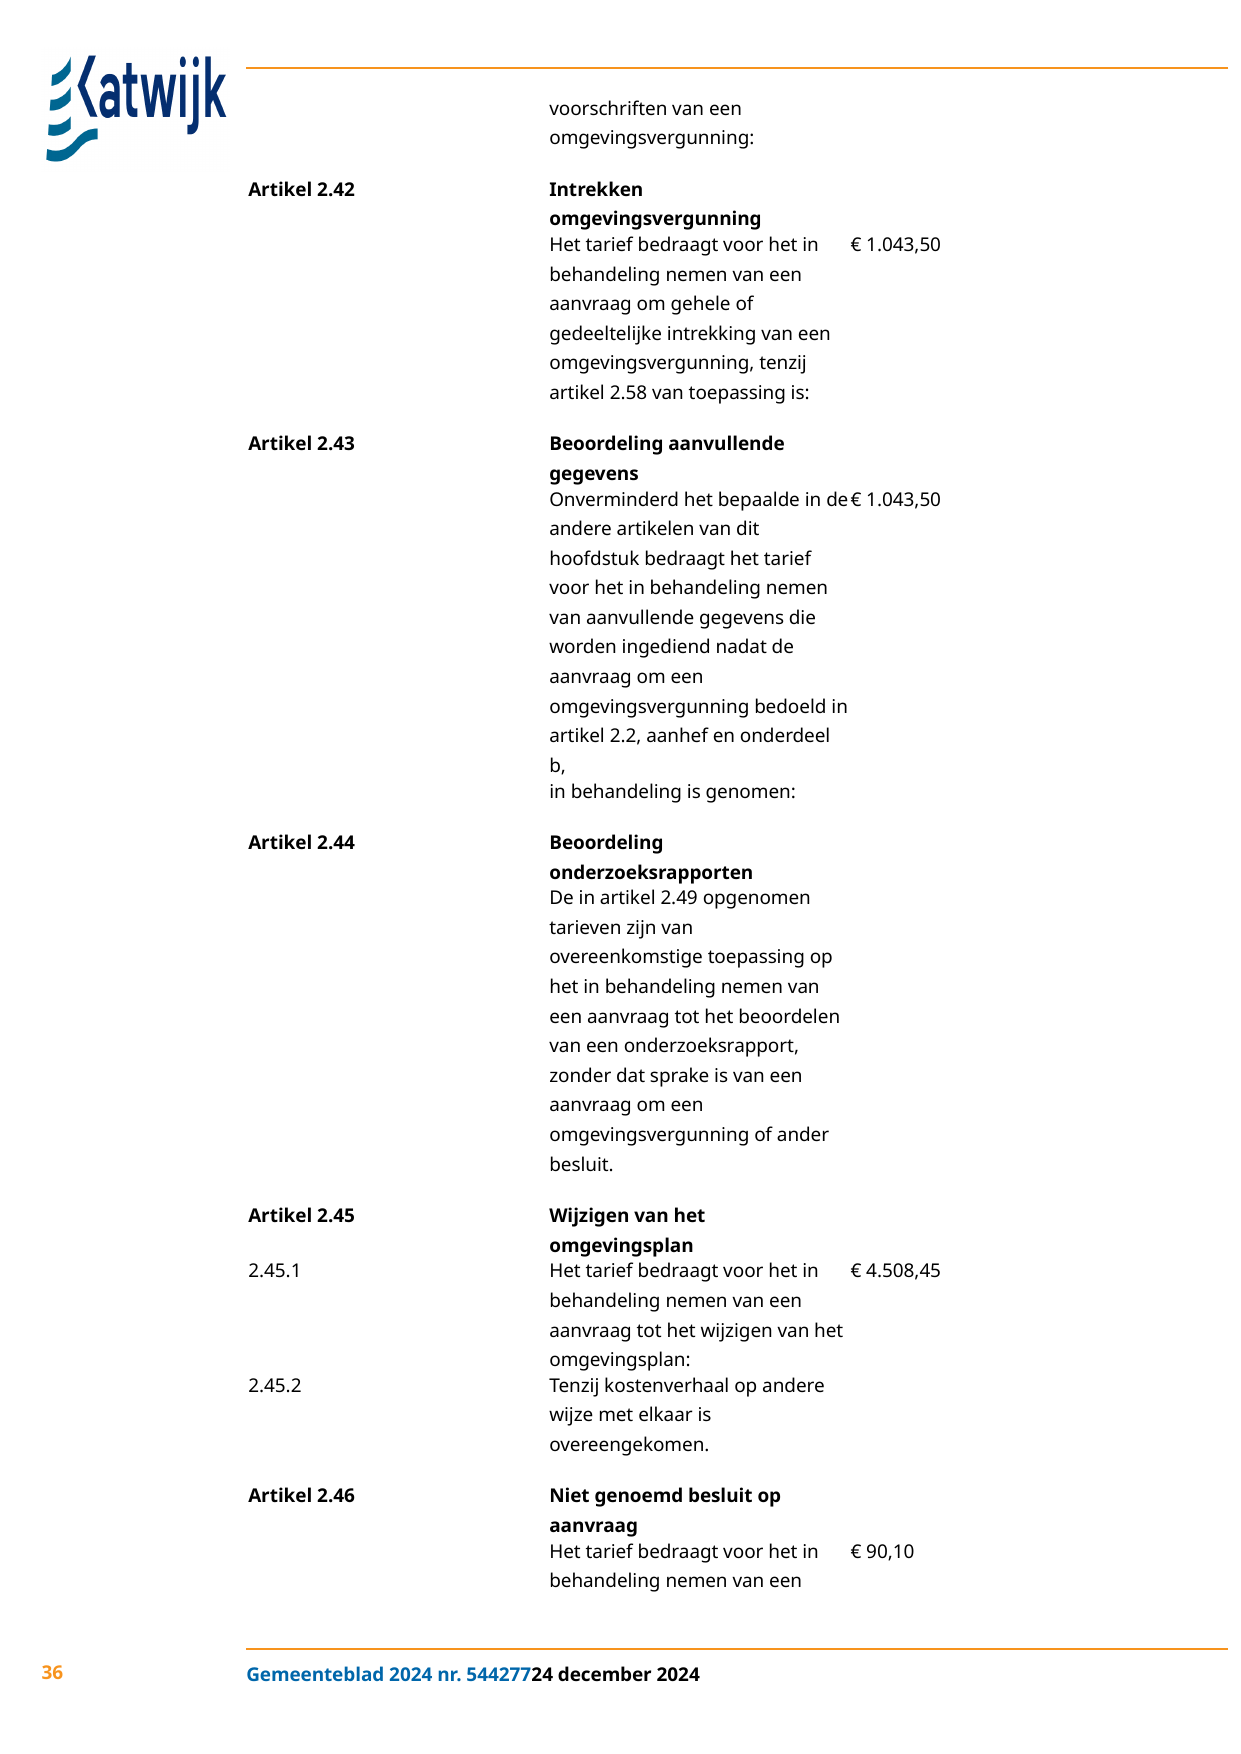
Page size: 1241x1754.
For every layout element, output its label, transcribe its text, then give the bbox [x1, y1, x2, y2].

table_cell [850, 405, 1152, 431]
table_cell in behandeling is genomen: [549, 778, 850, 803]
table_cell Artikel 2.46 [248, 1483, 549, 1538]
table_cell Artikel 2.44 [248, 829, 549, 884]
table_cell [248, 231, 549, 405]
table_cell [248, 486, 549, 803]
table_cell Artikel 2.43 [248, 431, 549, 486]
table_cell Artikel 2.42 [248, 176, 549, 231]
table_cell [248, 1177, 850, 1202]
table_cell [248, 1457, 850, 1483]
table_cell [248, 150, 850, 176]
table_cell [248, 1538, 549, 1593]
table_cell € 1.043,50 [850, 486, 1152, 803]
table_cell [850, 1372, 1152, 1457]
table_cell [850, 804, 1152, 829]
table_cell [850, 1177, 1152, 1202]
table_cell [850, 1483, 1152, 1538]
table_cell voorschriften van een omgevingsvergunning: [549, 95, 850, 150]
table_cell De in artikel 2.49 opgenomen tarieven zijn van overeenkomstige toepassing op het in behandeling nemen van een aanvraag tot het beoordelen van een onderzoeksrapport, zonder dat sprake is van een aanvraag om een omgevingsvergunning of ander besluit. [549, 885, 850, 1177]
table_cell 2.45.2 [248, 1372, 549, 1457]
table_cell Tenzij kostenverhaal op andere wijze met elkaar is overeengekomen. [549, 1372, 850, 1457]
table_cell 2.45.1 [248, 1258, 549, 1372]
table_cell [248, 95, 549, 150]
table_cell Beoordeling aanvullende gegevens [549, 431, 850, 486]
table_cell [248, 804, 850, 829]
table_cell Intrekken omgevingsvergunning [549, 176, 850, 231]
table_cell [248, 405, 850, 431]
table_cell € 4.508,45 [850, 1258, 1152, 1372]
table_cell [850, 95, 1152, 150]
table_cell Artikel 2.45 [248, 1202, 549, 1258]
table_cell [850, 829, 1152, 884]
table_cell € 1.043,50 [850, 231, 1152, 405]
table_cell [850, 885, 1152, 1177]
table_cell Beoordeling onderzoeksrapporten [549, 829, 850, 884]
table_cell Onverminderd het bepaalde in de andere artikelen van dit hoofdstuk bedraagt het tarief voor het in behandeling nemen van aanvullende gegevens die worden ingediend nadat de aanvraag om een omgevingsvergunning bedoeld in artikel 2.2, aanhef en onderdeel b, [549, 486, 850, 778]
table_cell [850, 176, 1152, 231]
table_cell Wijzigen van het omgevingsplan [549, 1202, 850, 1258]
table_cell [850, 1202, 1152, 1258]
table_cell [850, 431, 1152, 486]
table_cell Het tarief bedraagt voor het in behandeling nemen van een aanvraag tot het wijzigen van het omgevingsplan: [549, 1258, 850, 1372]
picture [41, 47, 231, 172]
table_cell Het tarief bedraagt voor het in behandeling nemen van een aanvraag om gehele of gedeeltelijke intrekking van een omgevingsvergunning, tenzij artikel 2.58 van toepassing is: [549, 231, 850, 405]
table_cell [850, 1457, 1152, 1483]
table_cell [850, 150, 1152, 176]
table_cell € 90,10 [850, 1538, 1152, 1593]
table_cell Het tarief bedraagt voor het in behandeling nemen van een [549, 1538, 850, 1593]
table_cell [248, 885, 549, 1177]
table_cell Niet genoemd besluit op aanvraag [549, 1483, 850, 1538]
